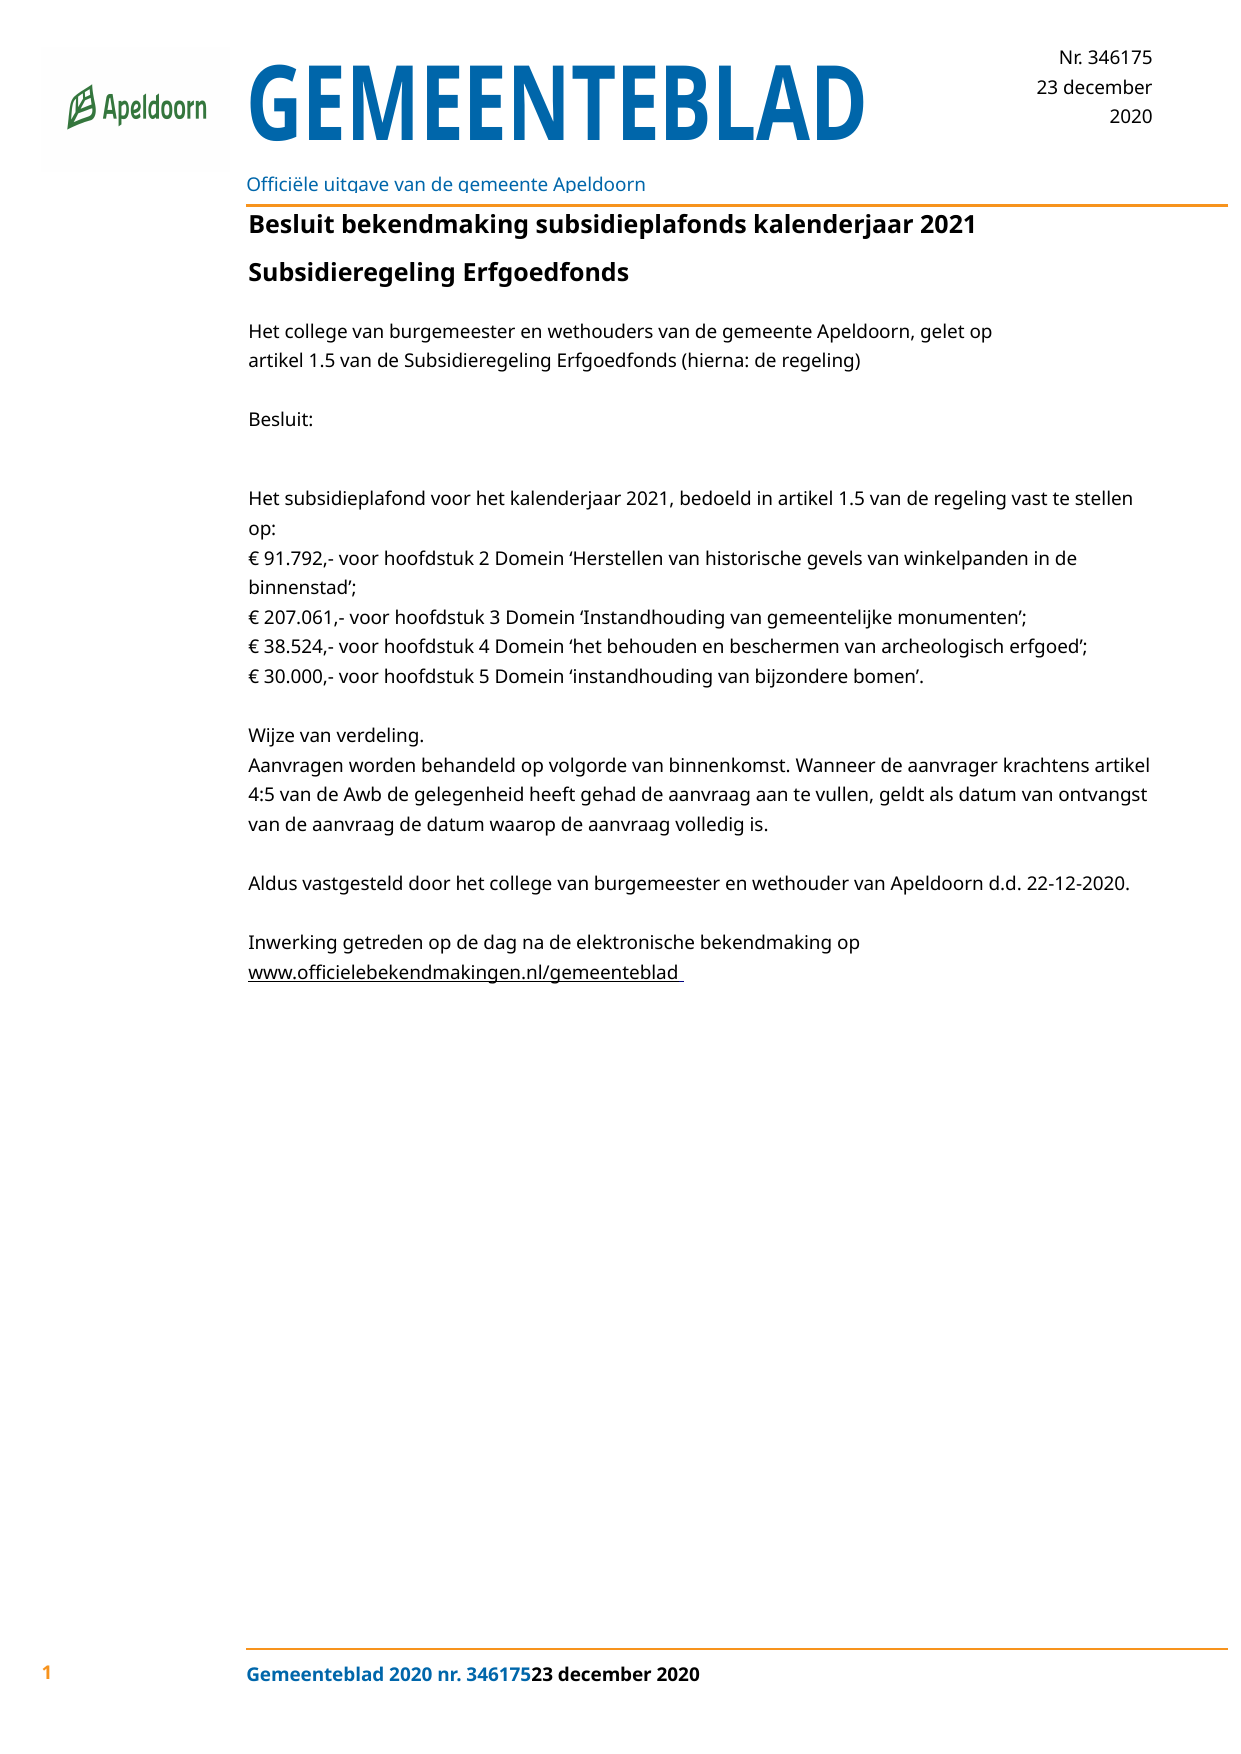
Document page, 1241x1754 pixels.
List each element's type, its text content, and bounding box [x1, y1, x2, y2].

text Inwerking getreden op de dag na de elektronische bekendmaking op [248, 929, 1152, 955]
text € 91.792,- voor hoofdstuk 2 Domein ‘Herstellen van historische gevels van winkelpanden in de binnenstad’; [248, 545, 1152, 600]
text € 38.524,- voor hoofdstuk 4 Domein ‘het behouden en beschermen van archeologisch erfgoed’; [248, 633, 1152, 659]
text € 30.000,- voor hoofdstuk 5 Domein ‘instandhouding van bijzondere bomen’. [248, 663, 1152, 689]
text € 207.061,- voor hoofdstuk 3 Domein ‘Instandhouding van gemeentelijke monumenten’; [248, 604, 1152, 629]
text Aldus vastgesteld door het college van burgemeester en wethouder van Apeldoorn d.d. 22-12-2020. [248, 870, 1152, 896]
text Besluit bekendmaking subsidieplafonds kalenderjaar 2021 Subsidieregeling Erfgoedfonds [248, 207, 1152, 288]
text Het subsidieplafond voor het kalenderjaar 2021, bedoeld in artikel 1.5 van de regeling vast te stellen op: [248, 486, 1152, 541]
text Besluit: [248, 407, 1152, 432]
text www.officielebekendmakingen.nl/gemeenteblad [248, 959, 1152, 984]
text Aanvragen worden behandeld op volgorde van binnenkomst. Wanneer de aanvrager krachtens artikel 4:5 van de Awb de gelegenheid heeft gehad de aanvraag aan te vullen, geldt als datum van ontvangst van de aanvraag de datum waarop de aanvraag volledig is. [248, 752, 1152, 837]
text artikel 1.5 van de Subsidieregeling Erfgoedfonds (hierna: de regeling) [248, 347, 1152, 373]
text Het college van burgemeester en wethouders van de gemeente Apeldoorn, gelet op [248, 318, 1152, 344]
text Wijze van verdeling. [248, 722, 1152, 748]
picture [41, 47, 231, 172]
